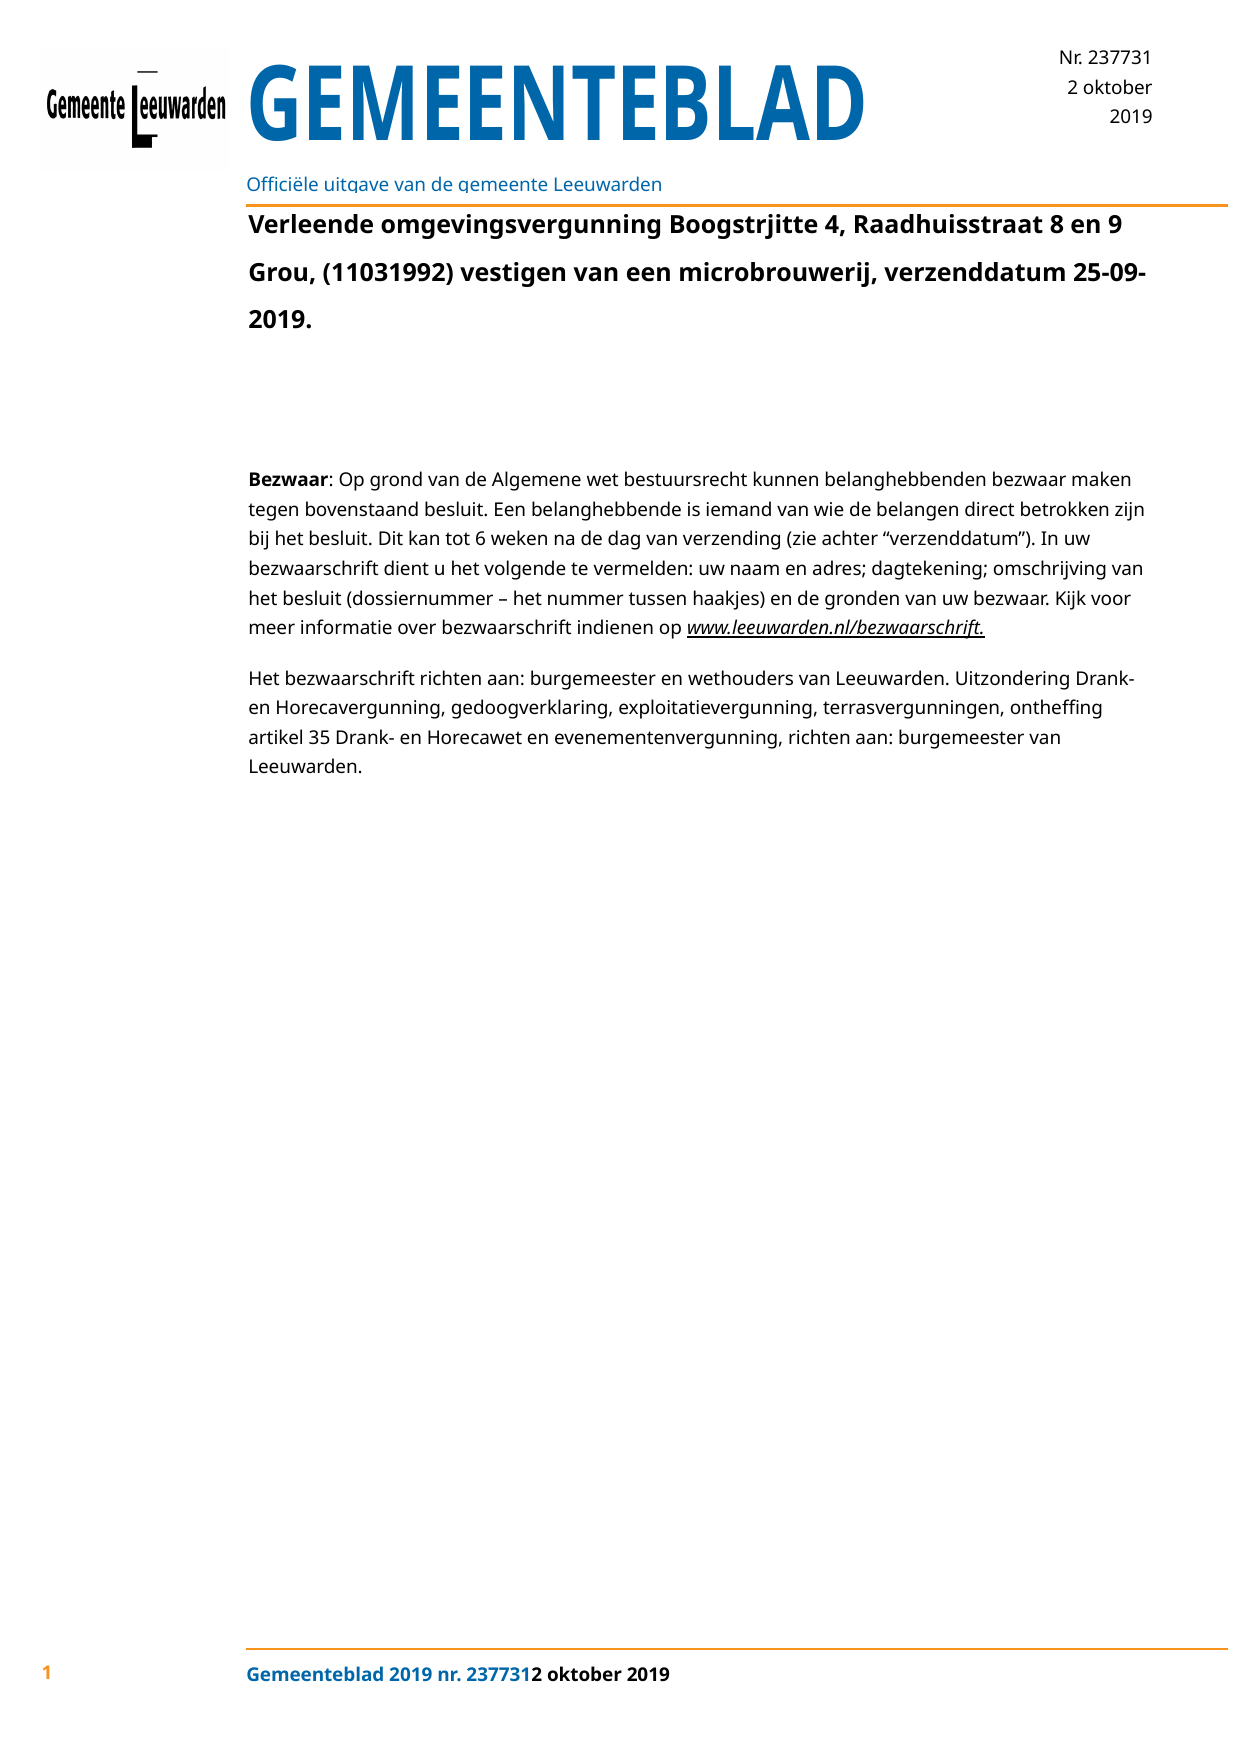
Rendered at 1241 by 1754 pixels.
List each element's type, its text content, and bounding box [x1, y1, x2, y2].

text Het bezwaarschrift richten aan: burgemeester en wethouders van Leeuwarden. Uitzondering Drank- en Horecavergunning, gedoogverklaring, exploitatievergunning, terrasvergunningen, ontheffing artikel 35 Drank- en Horecawet en evenementenvergunning, richten aan: burgemeester van Leeuwarden. [248, 665, 1152, 779]
picture [41, 47, 231, 172]
text Bezwaar: Op grond van de Algemene wet bestuursrecht kunnen belanghebbenden bezwaar maken tegen bovenstaand besluit. Een belanghebbende is iemand van wie de belangen direct betrokken zijn bij het besluit. Dit kan tot 6 weken na de dag van verzending (zie achter “verzenddatum”). In uw bezwaarschrift dient u het volgende te vermelden: uw naam en adres; dagtekening; omschrijving van het besluit (dossiernummer – het nummer tussen haakjes) en de gronden van uw bezwaar. Kijk voor meer informatie over bezwaarschrift indienen op www.leeuwarden.nl/bezwaarschrift. [248, 466, 1152, 640]
text Verleende omgevingsvergunning Boogstrjitte 4, Raadhuisstraat 8 en 9 Grou, (11031992) vestigen van een microbrouwerij, verzenddatum 25-09-2019. [248, 207, 1152, 336]
